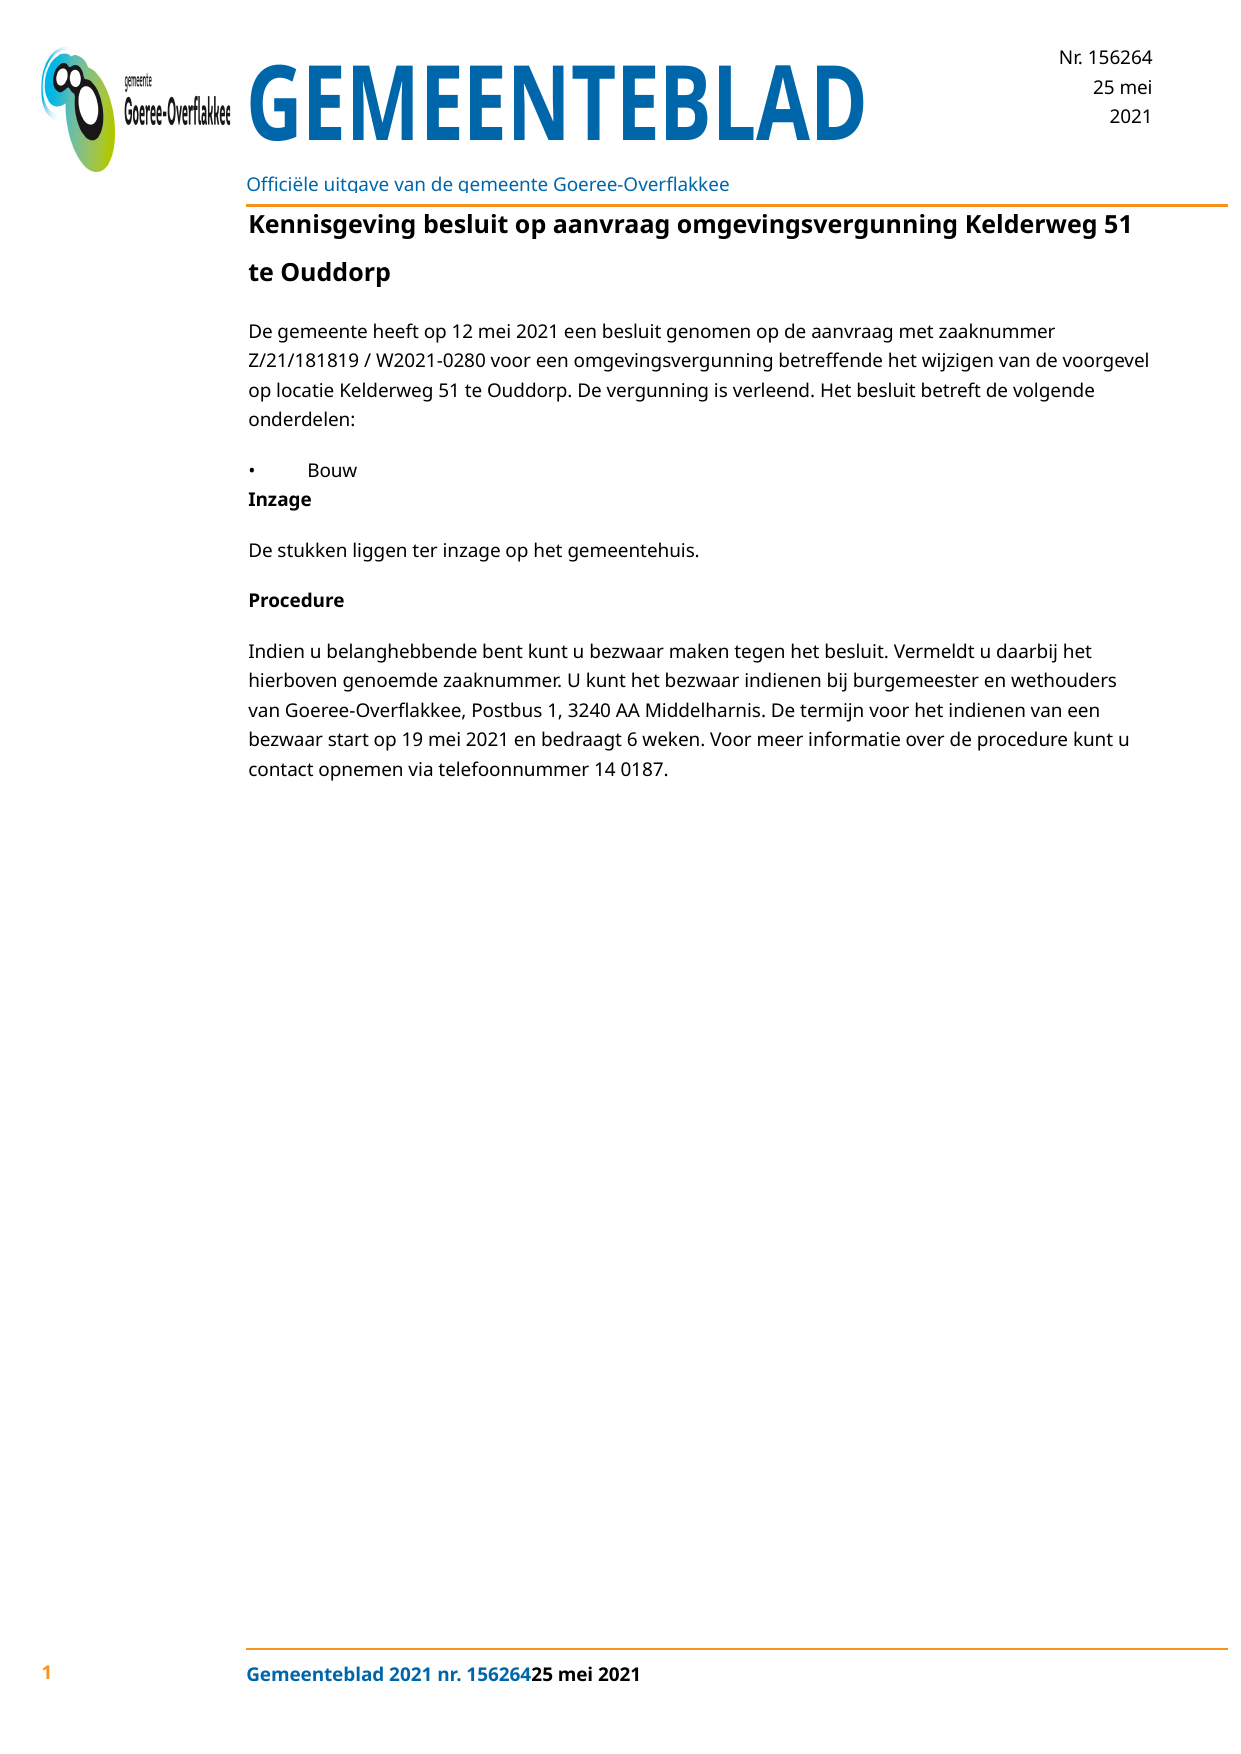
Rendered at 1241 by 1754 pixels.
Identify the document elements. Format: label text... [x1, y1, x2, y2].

text Indien u belanghebbende bent kunt u bezwaar maken tegen het besluit. Vermeldt u daarbij het hierboven genoemde zaaknummer. U kunt het bezwaar indienen bij burgemeester en wethouders van Goeree-Overflakkee, Postbus 1, 3240 AA Middelharnis. De termijn voor het indienen van een bezwaar start op 19 mei 2021 en bedraagt 6 weken. Voor meer informatie over de procedure kunt u contact opnemen via telefoonnummer 14 0187. [248, 638, 1152, 782]
list Bouw [248, 457, 1152, 483]
text De stukken liggen ter inzage op het gemeentehuis. [248, 537, 1152, 563]
text Kennisgeving besluit op aanvraag omgevingsvergunning Kelderweg 51 te Ouddorp [248, 207, 1152, 288]
picture [41, 47, 231, 172]
text Inzage [248, 487, 1152, 512]
text Procedure [248, 587, 1152, 613]
text De gemeente heeft op 12 mei 2021 een besluit genomen op de aanvraag met zaaknummer Z/21/181819 / W2021-0280 voor een omgevingsvergunning betreffende het wijzigen van de voorgevel op locatie Kelderweg 51 te Ouddorp. De vergunning is verleend. Het besluit betreft de volgende onderdelen: [248, 318, 1152, 432]
